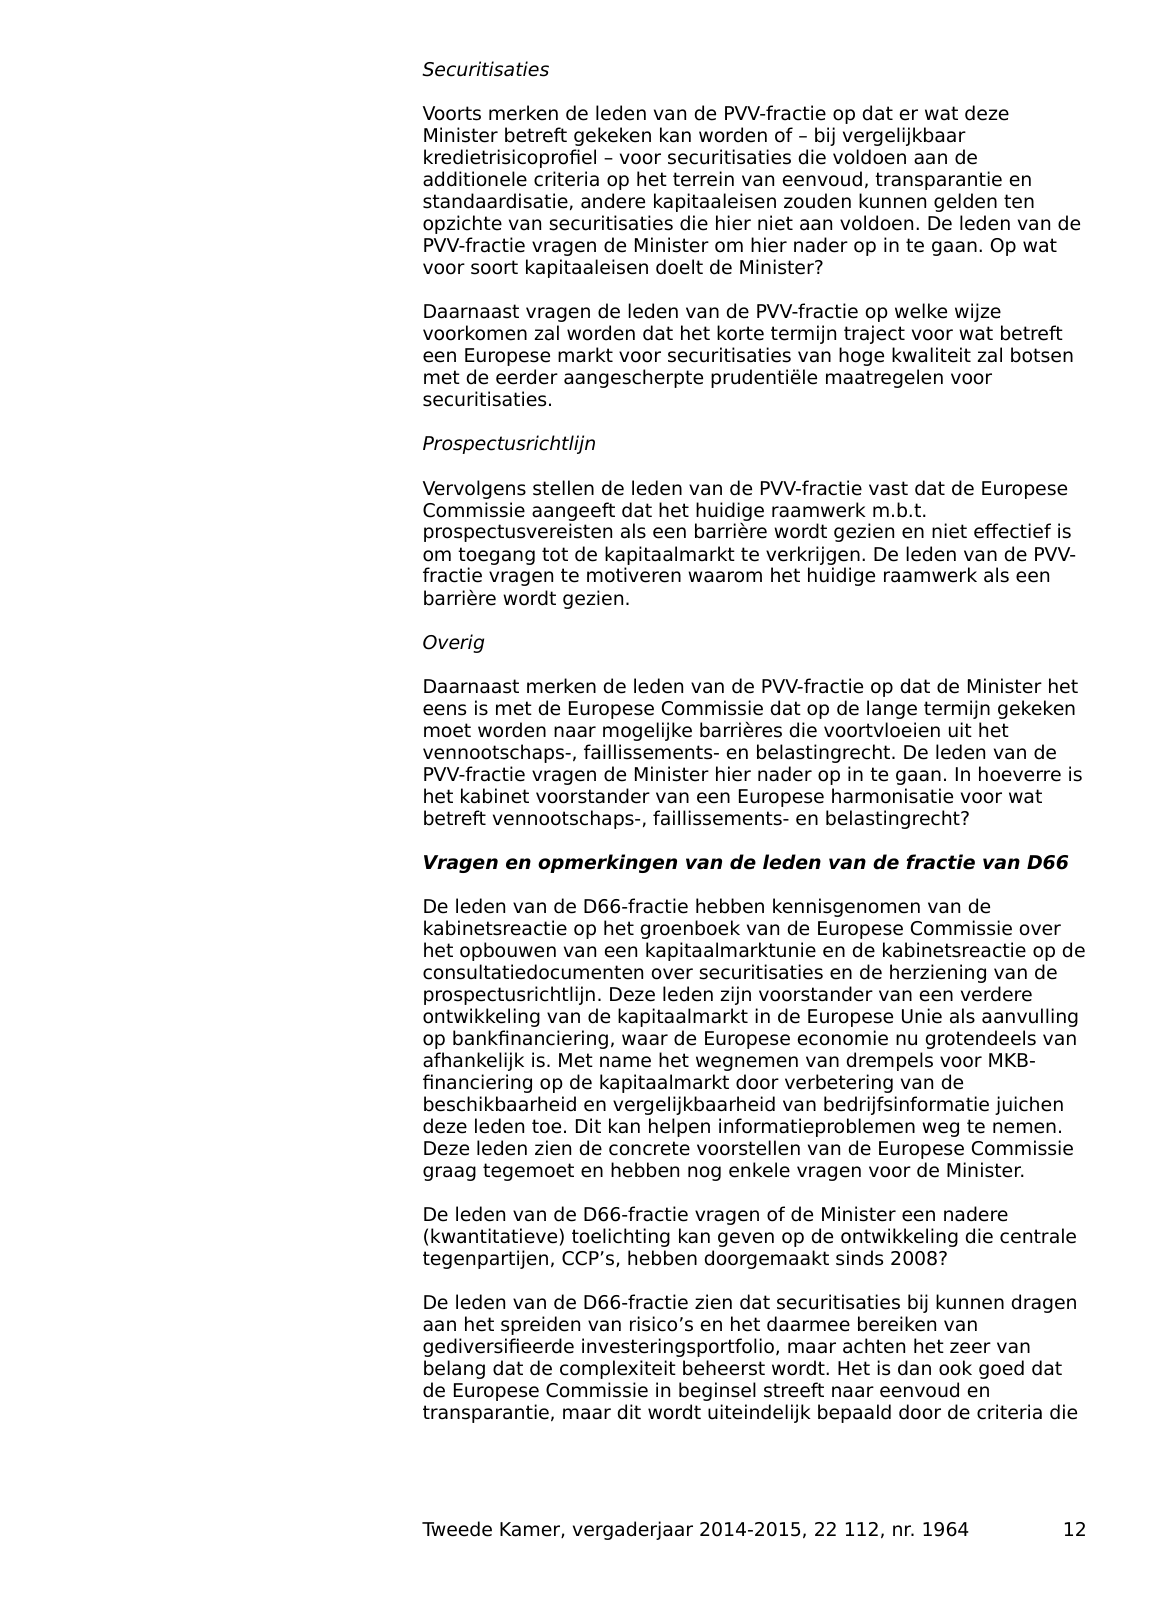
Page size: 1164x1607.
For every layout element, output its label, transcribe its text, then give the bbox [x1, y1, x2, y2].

subtitle Vragen en opmerkingen van de leden van de fractie van D66 [422, 852, 1087, 874]
subtitle Overig [422, 632, 1087, 653]
text De leden van de D66-fractie vragen of de Minister een nadere (kwantitatieve) toelichting kan geven op de ontwikkeling die centrale tegenpartijen, CCP’s, hebben doorgemaakt sinds 2008? [422, 1204, 1087, 1270]
text De leden van de D66-fractie zien dat securitisaties bij kunnen dragen aan het spreiden van risico’s en het daarmee bereiken van gediversifieerde investeringsportfolio, maar achten het zeer van belang dat de complexiteit beheerst wordt. Het is dan ook goed dat de Europese Commissie in beginsel streeft naar eenvoud en transparantie, maar dit wordt uiteindelijk bepaald door de criteria die [422, 1292, 1087, 1424]
text Daarnaast merken de leden van de PVV-fractie op dat de Minister het eens is met de Europese Commissie dat op de lange termijn gekeken moet worden naar mogelijke barrières die voortvloeien uit het vennootschaps-, faillissements- en belastingrecht. De leden van de PVV-fractie vragen de Minister hier nader op in te gaan. In hoeverre is het kabinet voorstander van een Europese harmonisatie voor wat betreft vennootschaps-, faillissements- en belastingrecht? [422, 676, 1087, 829]
text Vervolgens stellen de leden van de PVV-fractie vast dat de Europese Commissie aangeeft dat het huidige raamwerk m.b.t. prospectusvereisten als een barrière wordt gezien en niet effectief is om toegang tot de kapitaalmarkt te verkrijgen. De leden van de PVV-fractie vragen te motiveren waarom het huidige raamwerk als een barrière wordt gezien. [422, 477, 1087, 609]
subtitle Prospectusrichtlijn [422, 433, 1087, 455]
text De leden van de D66-fractie hebben kennisgenomen van de kabinetsreactie op het groenboek van de Europese Commissie over het opbouwen van een kapitaalmarktunie en de kabinetsreactie op de consultatiedocumenten over securitisaties en de herziening van de prospectusrichtlijn. Deze leden zijn voorstander van een verdere ontwikkeling van de kapitaalmarkt in de Europese Unie als aanvulling op bankfinanciering, waar de Europese economie nu grotendeels van afhankelijk is. Met name het wegnemen van drempels voor MKB-financiering op de kapitaalmarkt door verbetering van de beschikbaarheid en vergelijkbaarheid van bedrijfsinformatie juichen deze leden toe. Dit kan helpen informatieproblemen weg te nemen. Deze leden zien de concrete voorstellen van de Europese Commissie graag tegemoet en hebben nog enkele vragen voor de Minister. [422, 896, 1087, 1182]
text Voorts merken de leden van de PVV-fractie op dat er wat deze Minister betreft gekeken kan worden of – bij vergelijkbaar kredietrisicoprofiel – voor securitisaties die voldoen aan de additionele criteria op het terrein van eenvoud, transparantie en standaardisatie, andere kapitaaleisen zouden kunnen gelden ten opzichte van securitisaties die hier niet aan voldoen. De leden van de PVV-fractie vragen de Minister om hier nader op in te gaan. Op wat voor soort kapitaaleisen doelt de Minister? [422, 103, 1087, 279]
subtitle Securitisaties [422, 59, 1087, 81]
text Daarnaast vragen de leden van de PVV-fractie op welke wijze voorkomen zal worden dat het korte termijn traject voor wat betreft een Europese markt voor securitisaties van hoge kwaliteit zal botsen met de eerder aangescherpte prudentiële maatregelen voor securitisaties. [422, 301, 1087, 411]
